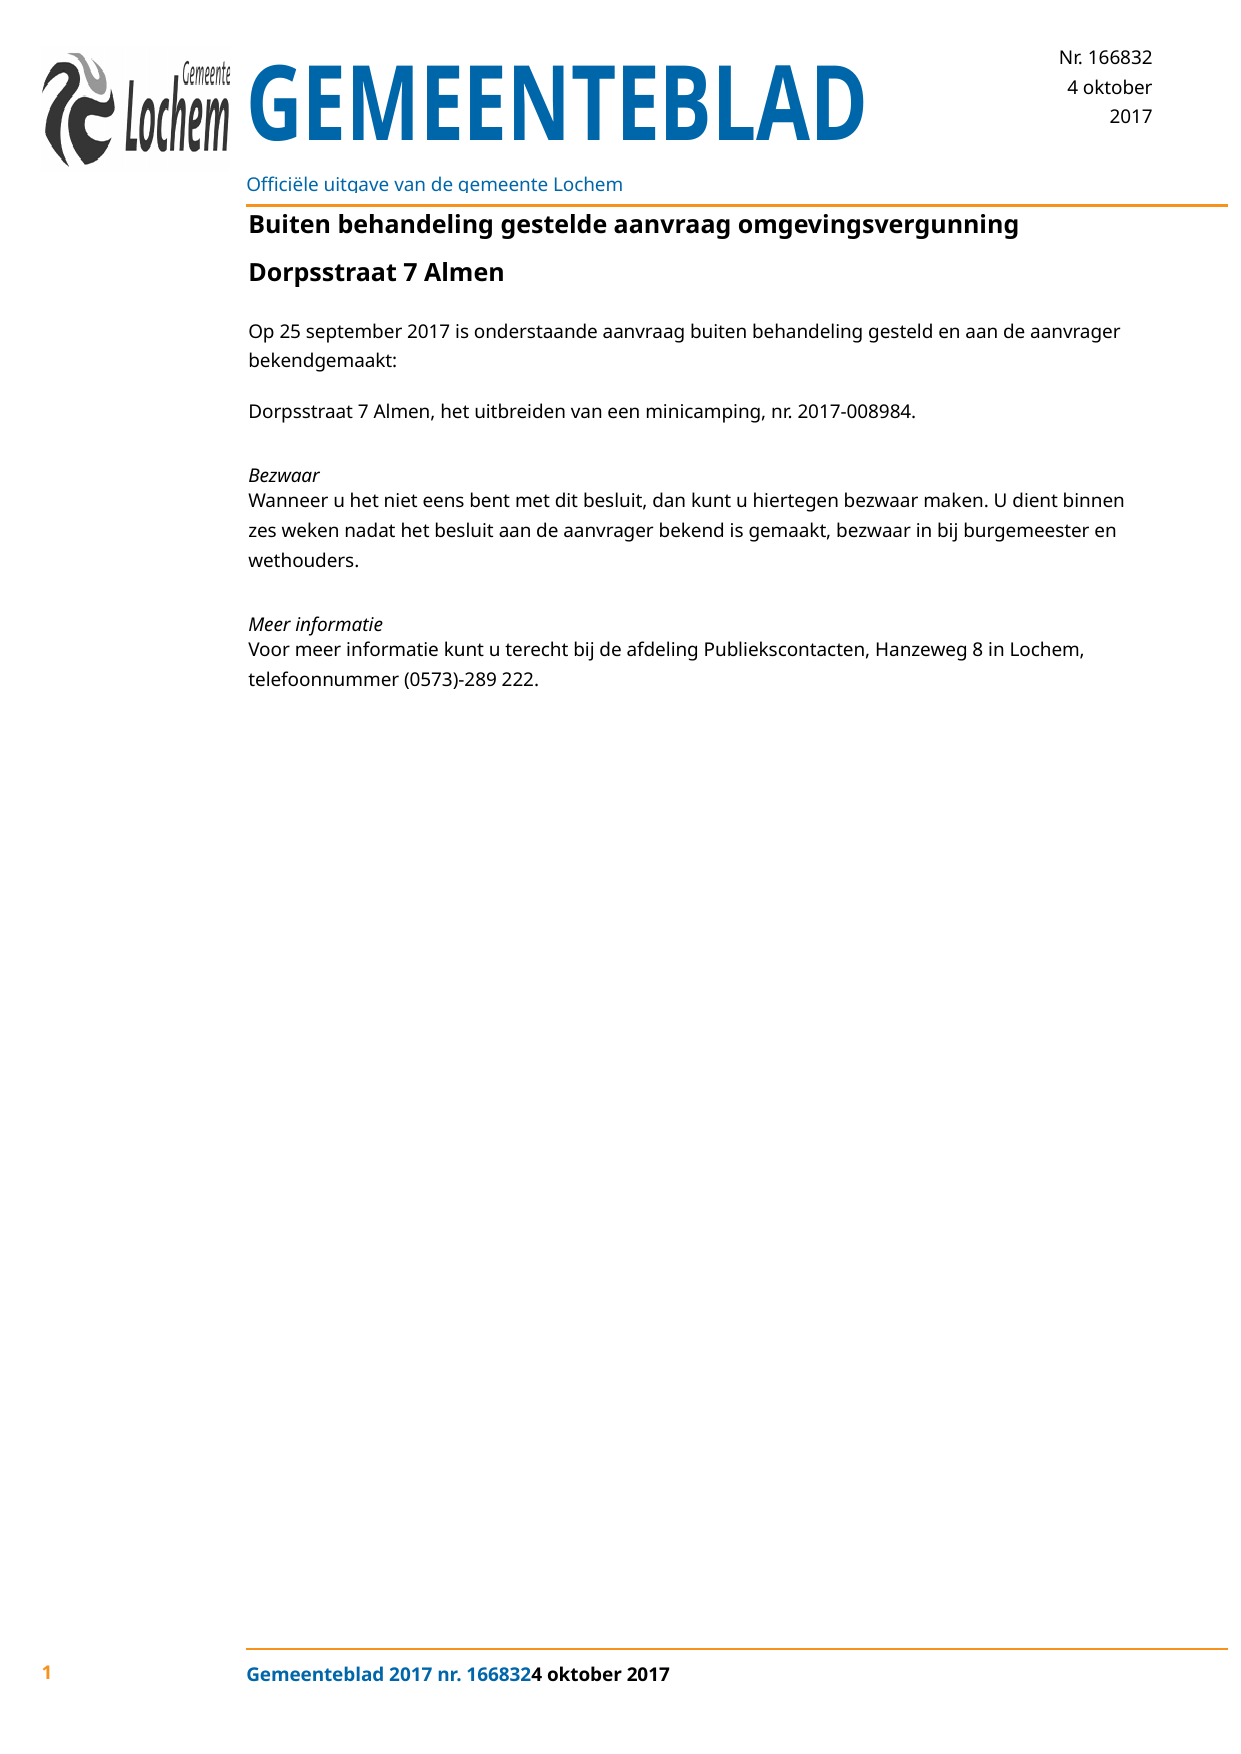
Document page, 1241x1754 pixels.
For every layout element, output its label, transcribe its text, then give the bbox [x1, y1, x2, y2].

text Dorpsstraat 7 Almen, het uitbreiden van een minicamping, nr. 2017-008984. [248, 398, 1152, 424]
text Bezwaar [248, 462, 1152, 488]
text Voor meer informatie kunt u terecht bij de afdeling Publiekscontacten, Hanzeweg 8 in Lochem, telefoonnummer (0573)-289 222. [248, 636, 1152, 692]
text Buiten behandeling gestelde aanvraag omgevingsvergunning Dorpsstraat 7 Almen [248, 207, 1152, 288]
text Op 25 september 2017 is onderstaande aanvraag buiten behandeling gesteld en aan de aanvrager bekendgemaakt: [248, 318, 1152, 373]
picture [41, 47, 231, 172]
text Wanneer u het niet eens bent met dit besluit, dan kunt u hiertegen bezwaar maken. U dient binnen zes weken nadat het besluit aan de aanvrager bekend is gemaakt, bezwaar in bij burgemeester en wethouders. [248, 488, 1152, 572]
text Meer informatie [248, 611, 1152, 636]
